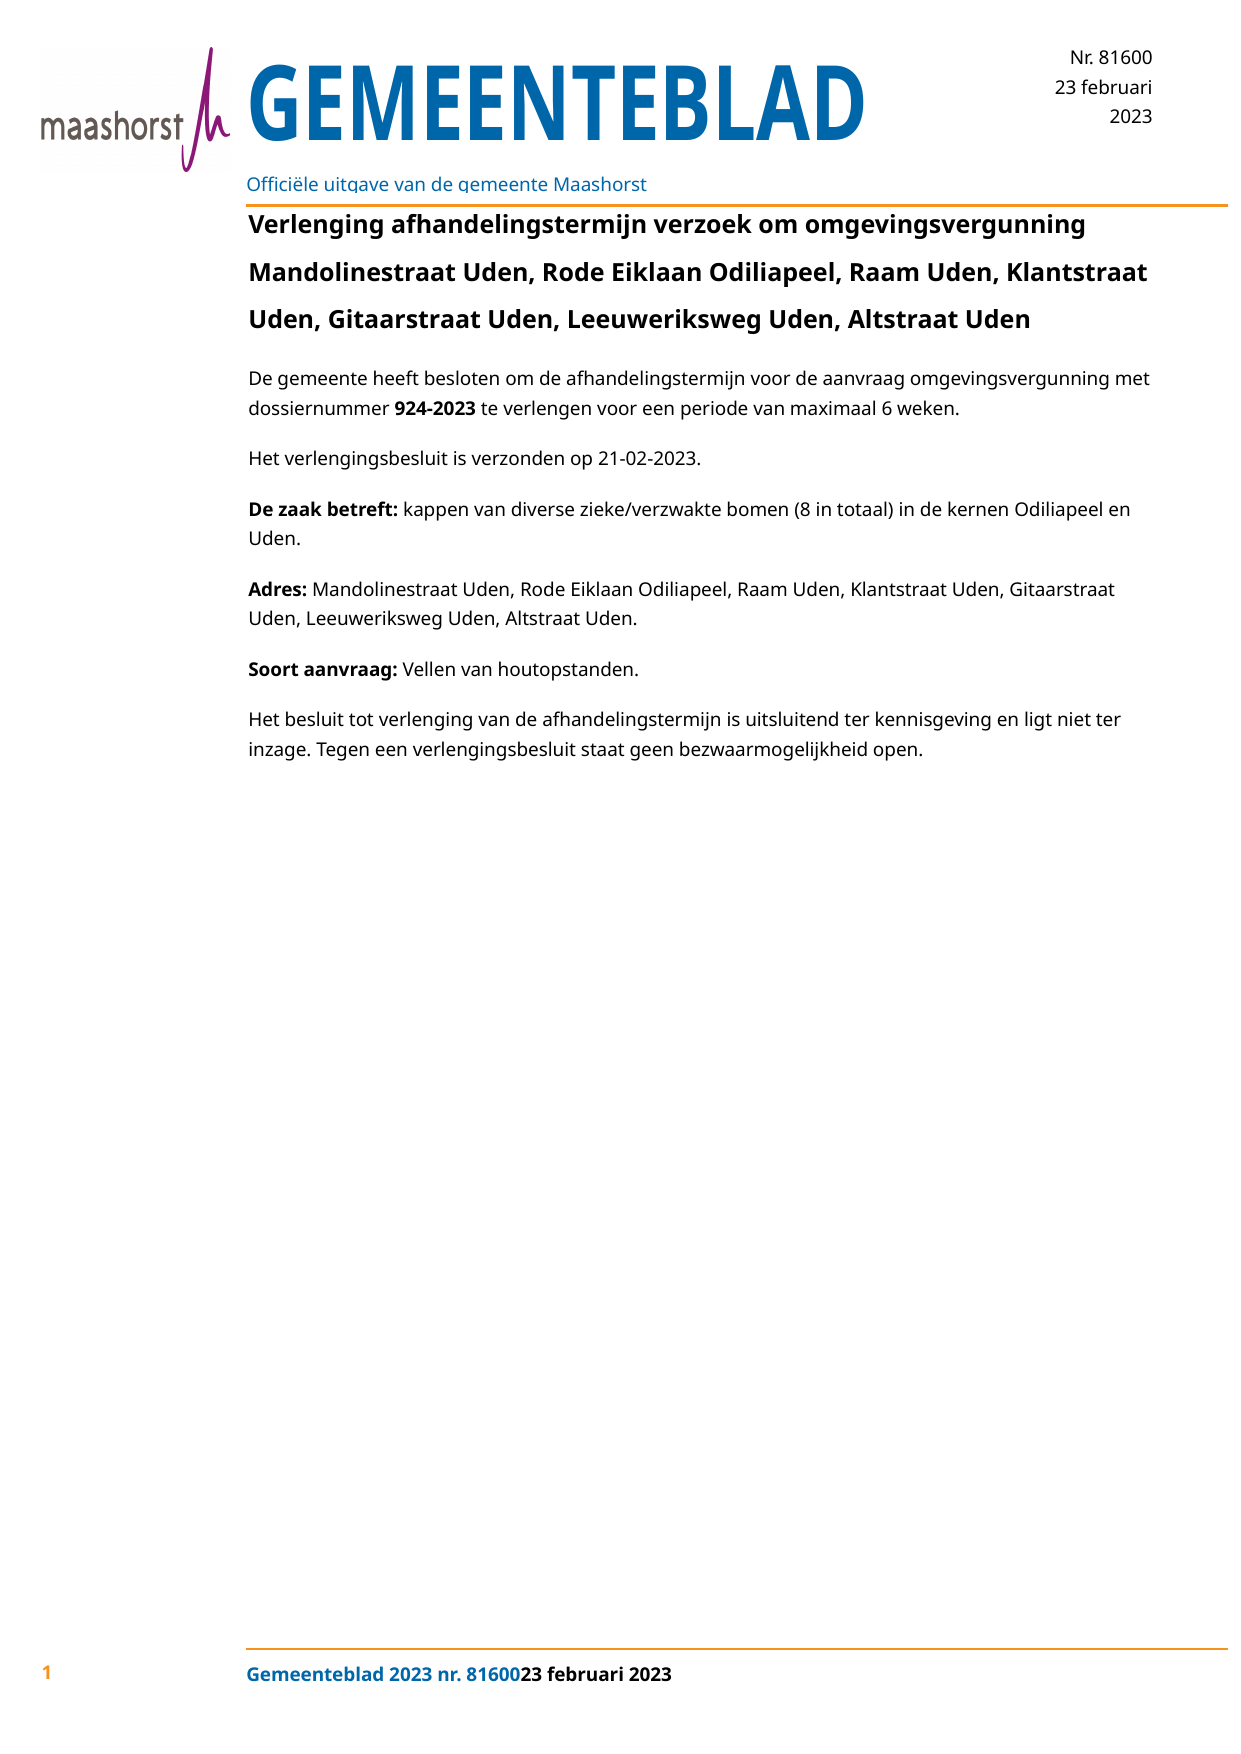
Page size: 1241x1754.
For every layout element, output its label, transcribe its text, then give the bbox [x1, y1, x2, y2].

text Het besluit tot verlenging van de afhandelingstermijn is uitsluitend ter kennisgeving en ligt niet ter inzage. Tegen een verlengingsbesluit staat geen bezwaarmogelijkheid open. [248, 706, 1152, 762]
text Adres: Mandolinestraat Uden, Rode Eiklaan Odiliapeel, Raam Uden, Klantstraat Uden, Gitaarstraat Uden, Leeuweriksweg Uden, Altstraat Uden. [248, 576, 1152, 631]
text De gemeente heeft besloten om de afhandelingstermijn voor de aanvraag omgevingsvergunning met dossiernummer 924-2023 te verlengen voor een periode van maximaal 6 weken. [248, 366, 1152, 421]
text Verlenging afhandelingstermijn verzoek om omgevingsvergunning Mandolinestraat Uden, Rode Eiklaan Odiliapeel, Raam Uden, Klantstraat Uden, Gitaarstraat Uden, Leeuweriksweg Uden, Altstraat Uden [248, 207, 1152, 336]
picture [41, 47, 231, 172]
text Het verlengingsbesluit is verzonden op 21-02-2023. [248, 446, 1152, 471]
text Soort aanvraag: Vellen van houtopstanden. [248, 656, 1152, 682]
text De zaak betreft: kappen van diverse zieke/verzwakte bomen (8 in totaal) in de kernen Odiliapeel en Uden. [248, 496, 1152, 551]
